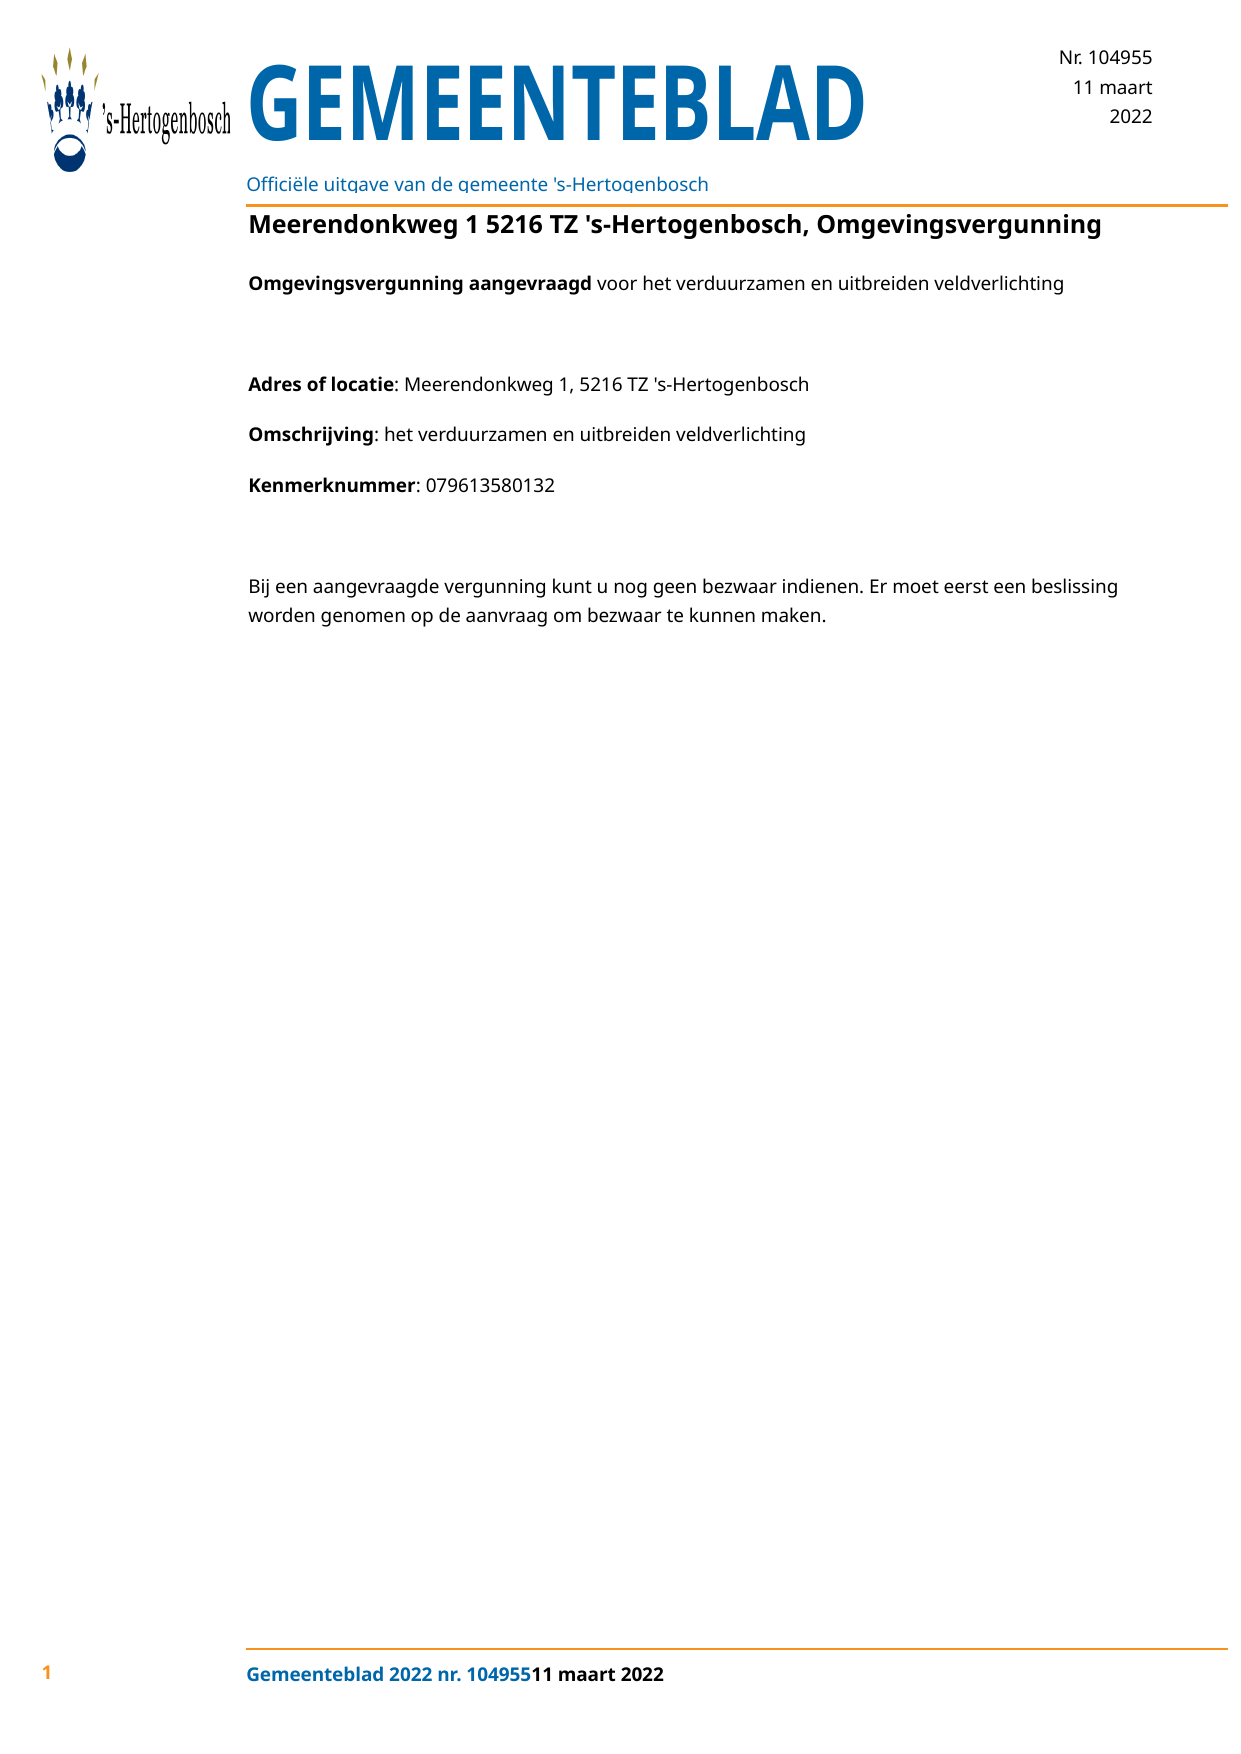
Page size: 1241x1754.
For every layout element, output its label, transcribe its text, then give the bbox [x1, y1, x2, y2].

text Meerendonkweg 1 5216 TZ 's-Hertogenbosch, Omgevingsvergunning [248, 207, 1152, 241]
text Adres of locatie: Meerendonkweg 1, 5216 TZ 's-Hertogenbosch [248, 371, 1152, 397]
picture [41, 47, 231, 172]
text Omgevingsvergunning aangevraagd voor het verduurzamen en uitbreiden veldverlichting [248, 270, 1152, 296]
text Bij een aangevraagde vergunning kunt u nog geen bezwaar indienen. Er moet eerst een beslissing worden genomen op de aanvraag om bezwaar te kunnen maken. [248, 573, 1152, 628]
text Kenmerknummer: 079613580132 [248, 472, 1152, 498]
text Omschrijving: het verduurzamen en uitbreiden veldverlichting [248, 422, 1152, 447]
